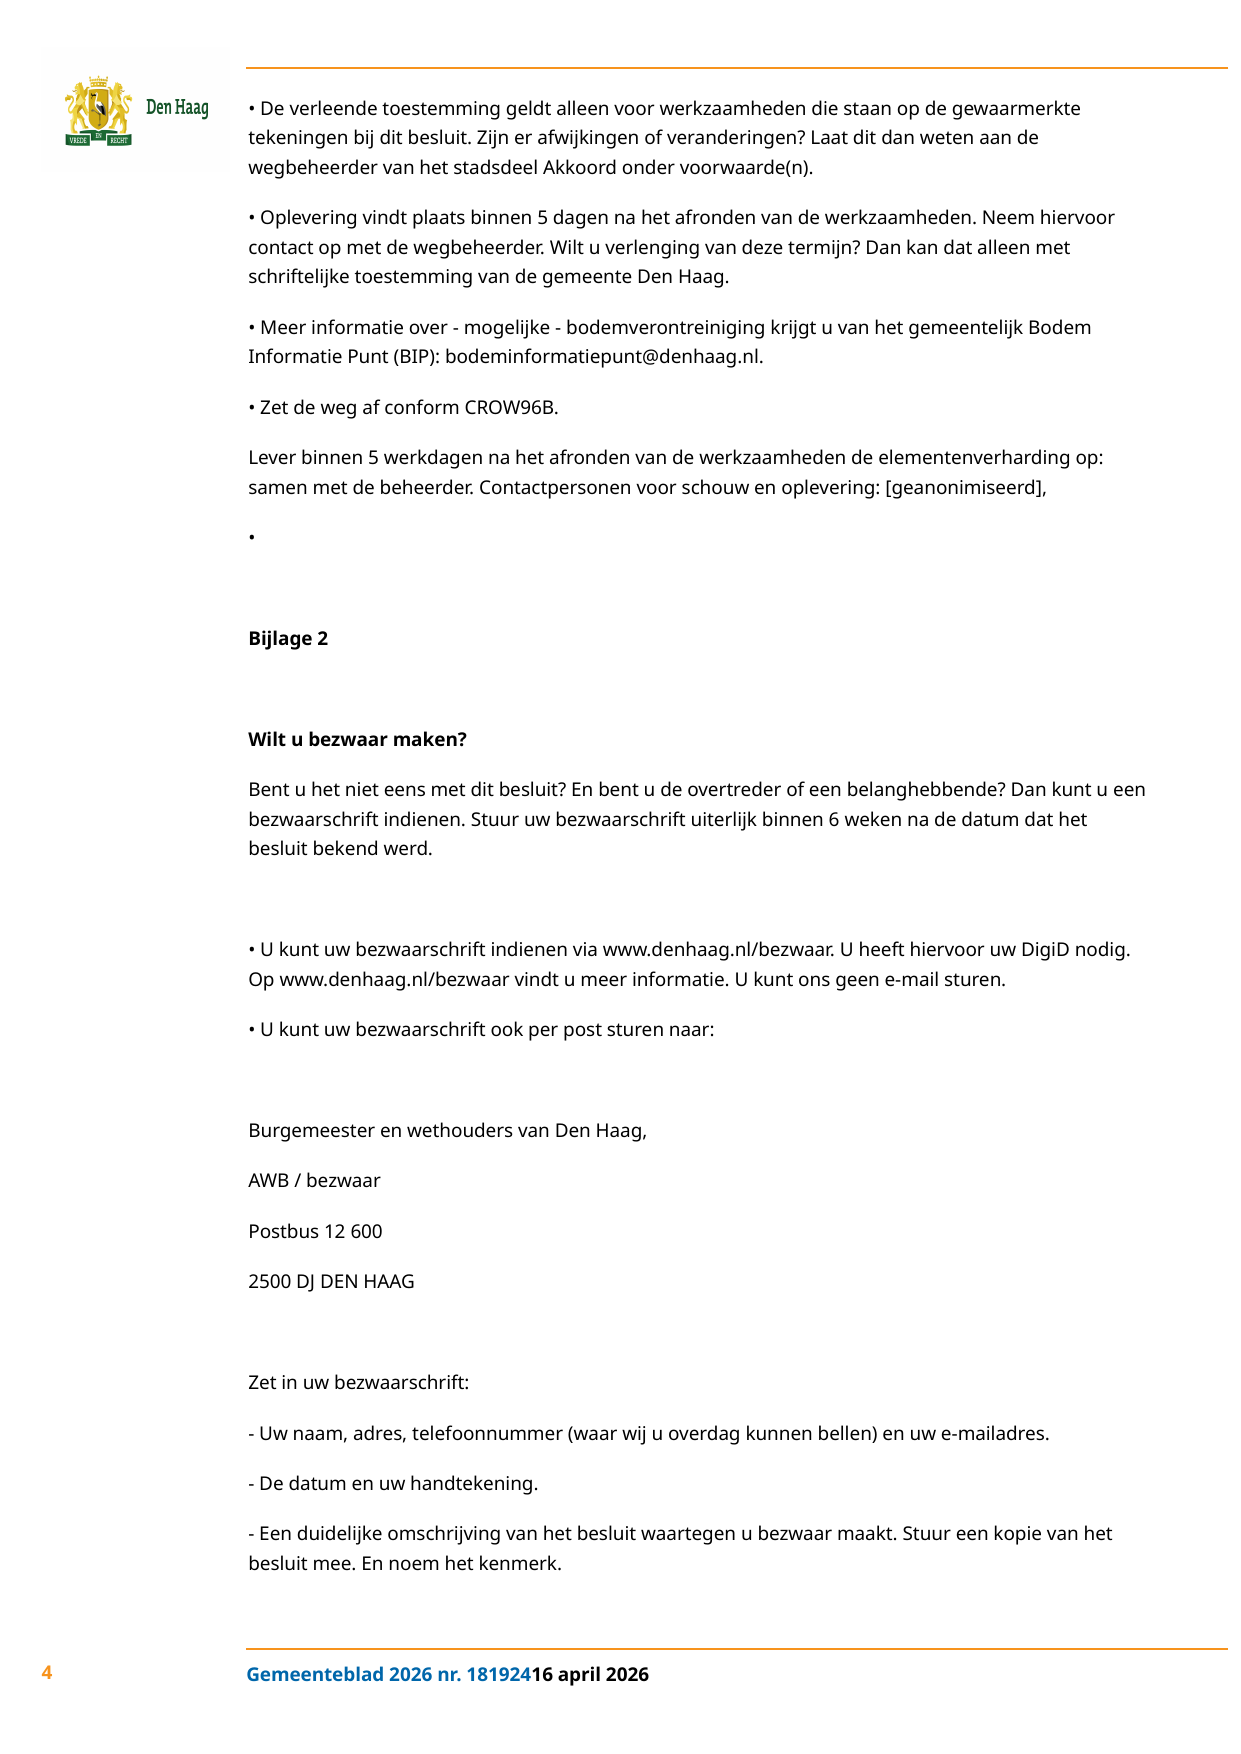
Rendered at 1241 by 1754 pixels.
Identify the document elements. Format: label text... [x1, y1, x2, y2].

text Bijlage 2 [248, 625, 1152, 651]
text • Meer informatie over - mogelijke - bodemverontreiniging krijgt u van het gemeentelijk Bodem Informatie Punt (BIP): bodeminformatiepunt@denhaag.nl. [248, 314, 1152, 369]
text • De verleende toestemming geldt alleen voor werkzaamheden die staan op de gewaarmerkte tekeningen bij dit besluit. Zijn er afwijkingen of veranderingen? Laat dit dan weten aan de wegbeheerder van het stadsdeel Akkoord onder voorwaarde(n). [248, 95, 1152, 180]
text Zet in uw bezwaarschrift: [248, 1369, 1152, 1395]
text • [248, 524, 1152, 550]
text Postbus 12 600 [248, 1218, 1152, 1244]
text • Oplevering vindt plaats binnen 5 dagen na het afronden van de werkzaamheden. Neem hiervoor contact op met de wegbeheerder. Wilt u verlenging van deze termijn? Dan kan dat alleen met schriftelijke toestemming van de gemeente Den Haag. [248, 204, 1152, 289]
text Wilt u bezwaar maken? [248, 726, 1152, 752]
text Lever binnen 5 werkdagen na het afronden van de werkzaamheden de elementenverharding op: samen met de beheerder. Contactpersonen voor schouw en oplevering: [geanonimiseerd], [248, 444, 1152, 500]
text - Een duidelijke omschrijving van het besluit waartegen u bezwaar maakt. Stuur een kopie van het besluit mee. En noem het kenmerk. [248, 1521, 1152, 1576]
text 2500 DJ DEN HAAG [248, 1268, 1152, 1294]
text - De datum en uw handtekening. [248, 1470, 1152, 1496]
text • Zet de weg af conform CROW96B. [248, 394, 1152, 420]
text - Uw naam, adres, telefoonnummer (waar wij u overdag kunnen bellen) en uw e-mailadres. [248, 1420, 1152, 1446]
text AWB / bezwaar [248, 1168, 1152, 1193]
text • U kunt uw bezwaarschrift indienen via www.denhaag.nl/bezwaar. U heeft hiervoor uw DigiD nodig. Op www.denhaag.nl/bezwaar vindt u meer informatie. U kunt ons geen e-mail sturen. [248, 936, 1152, 992]
picture [41, 47, 231, 172]
text Burgemeester en wethouders van Den Haag, [248, 1117, 1152, 1143]
text • U kunt uw bezwaarschrift ook per post sturen naar: [248, 1016, 1152, 1042]
text Bent u het niet eens met dit besluit? En bent u de overtreder of een belanghebbende? Dan kunt u een bezwaarschrift indienen. Stuur uw bezwaarschrift uiterlijk binnen 6 weken na de datum dat het besluit bekend werd. [248, 776, 1152, 861]
